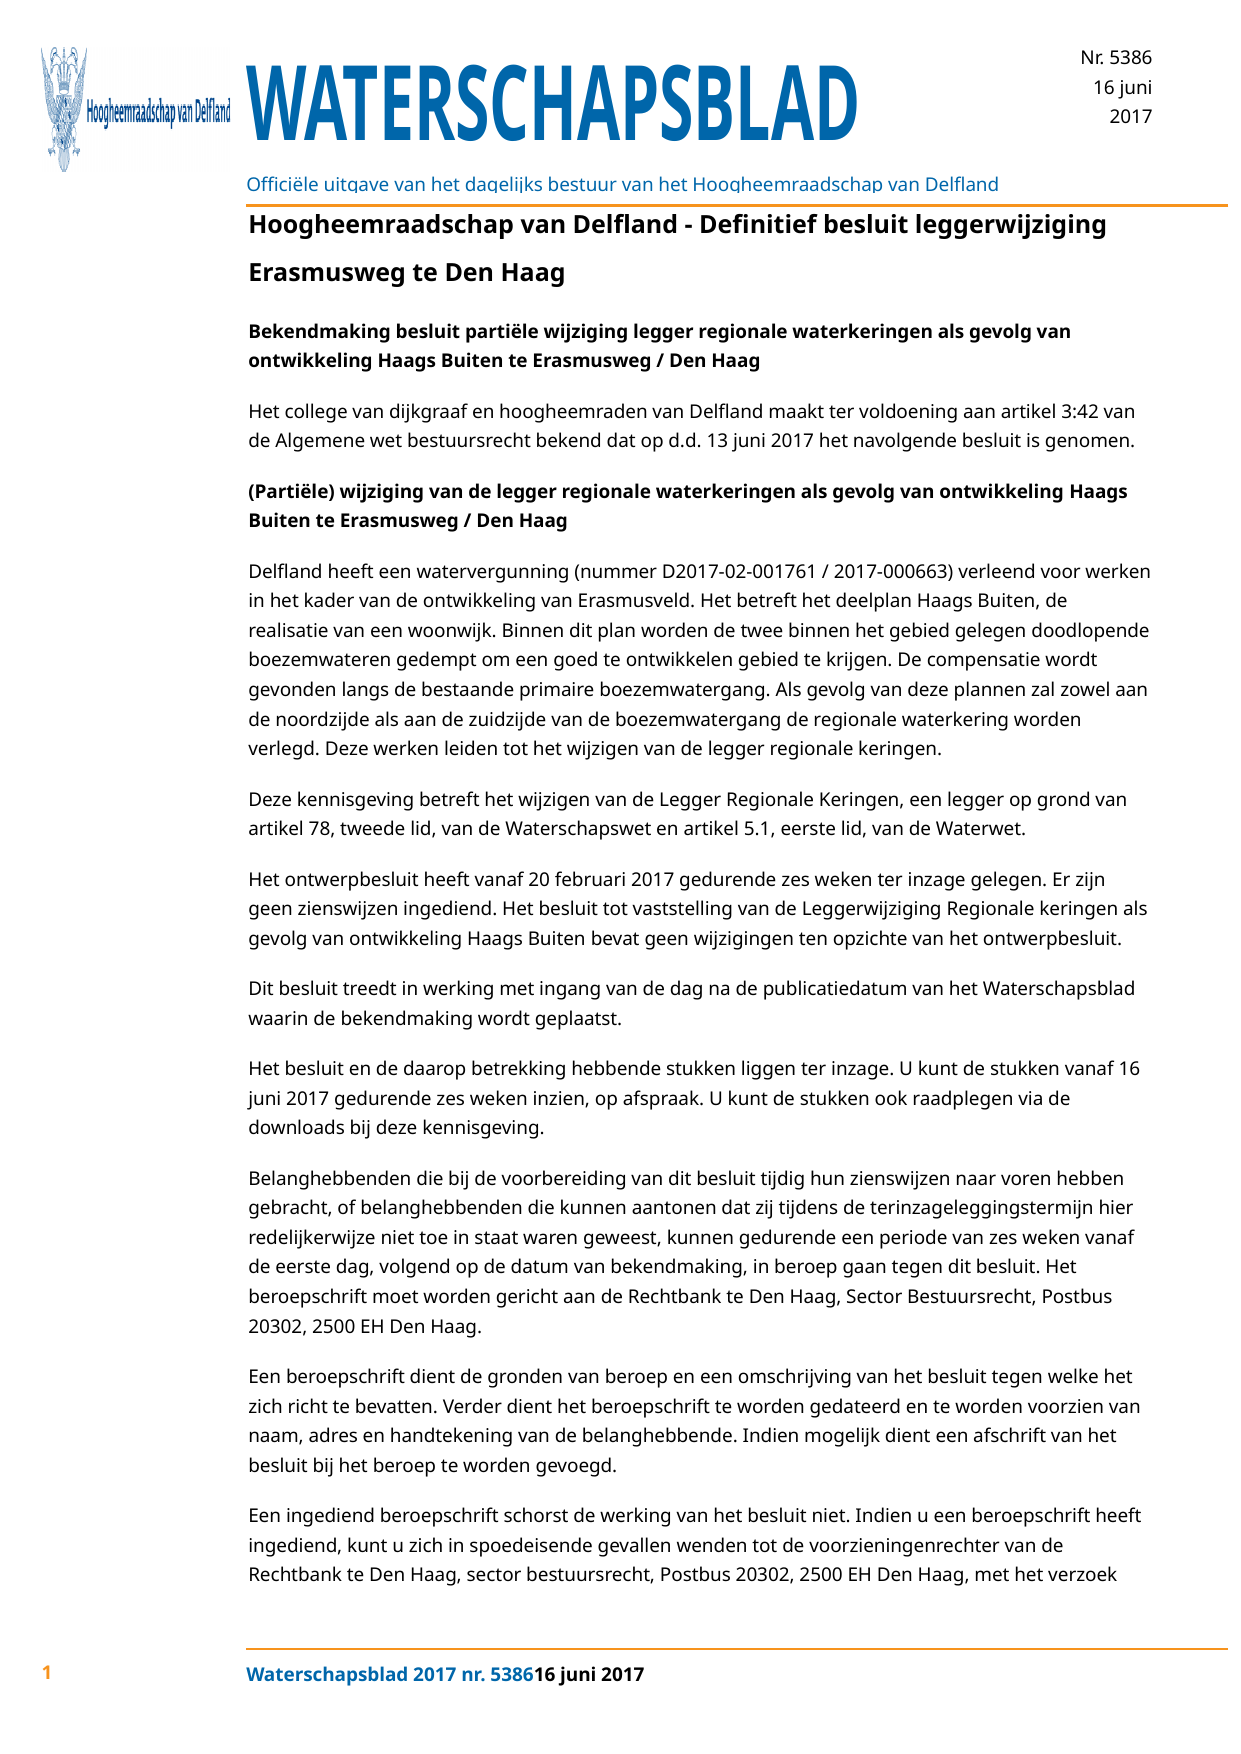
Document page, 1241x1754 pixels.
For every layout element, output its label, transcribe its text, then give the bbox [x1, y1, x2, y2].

text Het college van dijkgraaf en hoogheemraden van Delfland maakt ter voldoening aan artikel 3:42 van de Algemene wet bestuursrecht bekend dat op d.d. 13 juni 2017 het navolgende besluit is genomen. [248, 398, 1152, 453]
picture [41, 47, 231, 172]
text Een beroepschrift dient de gronden van beroep en een omschrijving van het besluit tegen welke het zich richt te bevatten. Verder dient het beroepschrift te worden gedateerd en te worden voorzien van naam, adres en handtekening van de belanghebbende. Indien mogelijk dient een afschrift van het besluit bij het beroep te worden gevoegd. [248, 1363, 1152, 1478]
text (Partiële) wijziging van de legger regionale waterkeringen als gevolg van ontwikkeling Haags Buiten te Erasmusweg / Den Haag [248, 478, 1152, 533]
text Belanghebbenden die bij de voorbereiding van dit besluit tijdig hun zienswijzen naar voren hebben gebracht, of belanghebbenden die kunnen aantonen dat zij tijdens de terinzageleggingstermijn hier redelijkerwijze niet toe in staat waren geweest, kunnen gedurende een periode van zes weken vanaf de eerste dag, volgend op de datum van bekendmaking, in beroep gaan tegen dit besluit. Het beroepschrift moet worden gericht aan de Rechtbank te Den Haag, Sector Bestuursrecht, Postbus 20302, 2500 EH Den Haag. [248, 1165, 1152, 1339]
text Delfland heeft een watervergunning (nummer D2017-02-001761 / 2017-000663) verleend voor werken in het kader van de ontwikkeling van Erasmusveld. Het betreft het deelplan Haags Buiten, de realisatie van een woonwijk. Binnen dit plan worden de twee binnen het gebied gelegen doodlopende boezemwateren gedempt om een goed te ontwikkelen gebied te krijgen. De compensatie wordt gevonden langs de bestaande primaire boezemwatergang. Als gevolg van deze plannen zal zowel aan de noordzijde als aan de zuidzijde van de boezemwatergang de regionale waterkering worden verlegd. Deze werken leiden tot het wijzigen van de legger regionale keringen. [248, 558, 1152, 761]
text Een ingediend beroepschrift schorst de werking van het besluit niet. Indien u een beroepschrift heeft ingediend, kunt u zich in spoedeisende gevallen wenden tot de voorzieningenrechter van de Rechtbank te Den Haag, sector bestuursrecht, Postbus 20302, 2500 EH Den Haag, met het verzoek [248, 1502, 1152, 1587]
text Het ontwerpbesluit heeft vanaf 20 februari 2017 gedurende zes weken ter inzage gelegen. Er zijn geen zienswijzen ingediend. Het besluit tot vaststelling van de Leggerwijziging Regionale keringen als gevolg van ontwikkeling Haags Buiten bevat geen wijzigingen ten opzichte van het ontwerpbesluit. [248, 866, 1152, 951]
text Bekendmaking besluit partiële wijziging legger regionale waterkeringen als gevolg van ontwikkeling Haags Buiten te Erasmusweg / Den Haag [248, 318, 1152, 373]
text Deze kennisgeving betreft het wijzigen van de Legger Regionale Keringen, een legger op grond van artikel 78, tweede lid, van de Waterschapswet en artikel 5.1, eerste lid, van de Waterwet. [248, 786, 1152, 841]
text Hoogheemraadschap van Delfland - Definitief besluit leggerwijziging Erasmusweg te Den Haag [248, 207, 1152, 288]
text Het besluit en de daarop betrekking hebbende stukken liggen ter inzage. U kunt de stukken vanaf 16 juni 2017 gedurende zes weken inzien, op afspraak. U kunt de stukken ook raadplegen via de downloads bij deze kennisgeving. [248, 1055, 1152, 1140]
text Dit besluit treedt in werking met ingang van de dag na de publicatiedatum van het Waterschapsblad waarin de bekendmaking wordt geplaatst. [248, 975, 1152, 1031]
